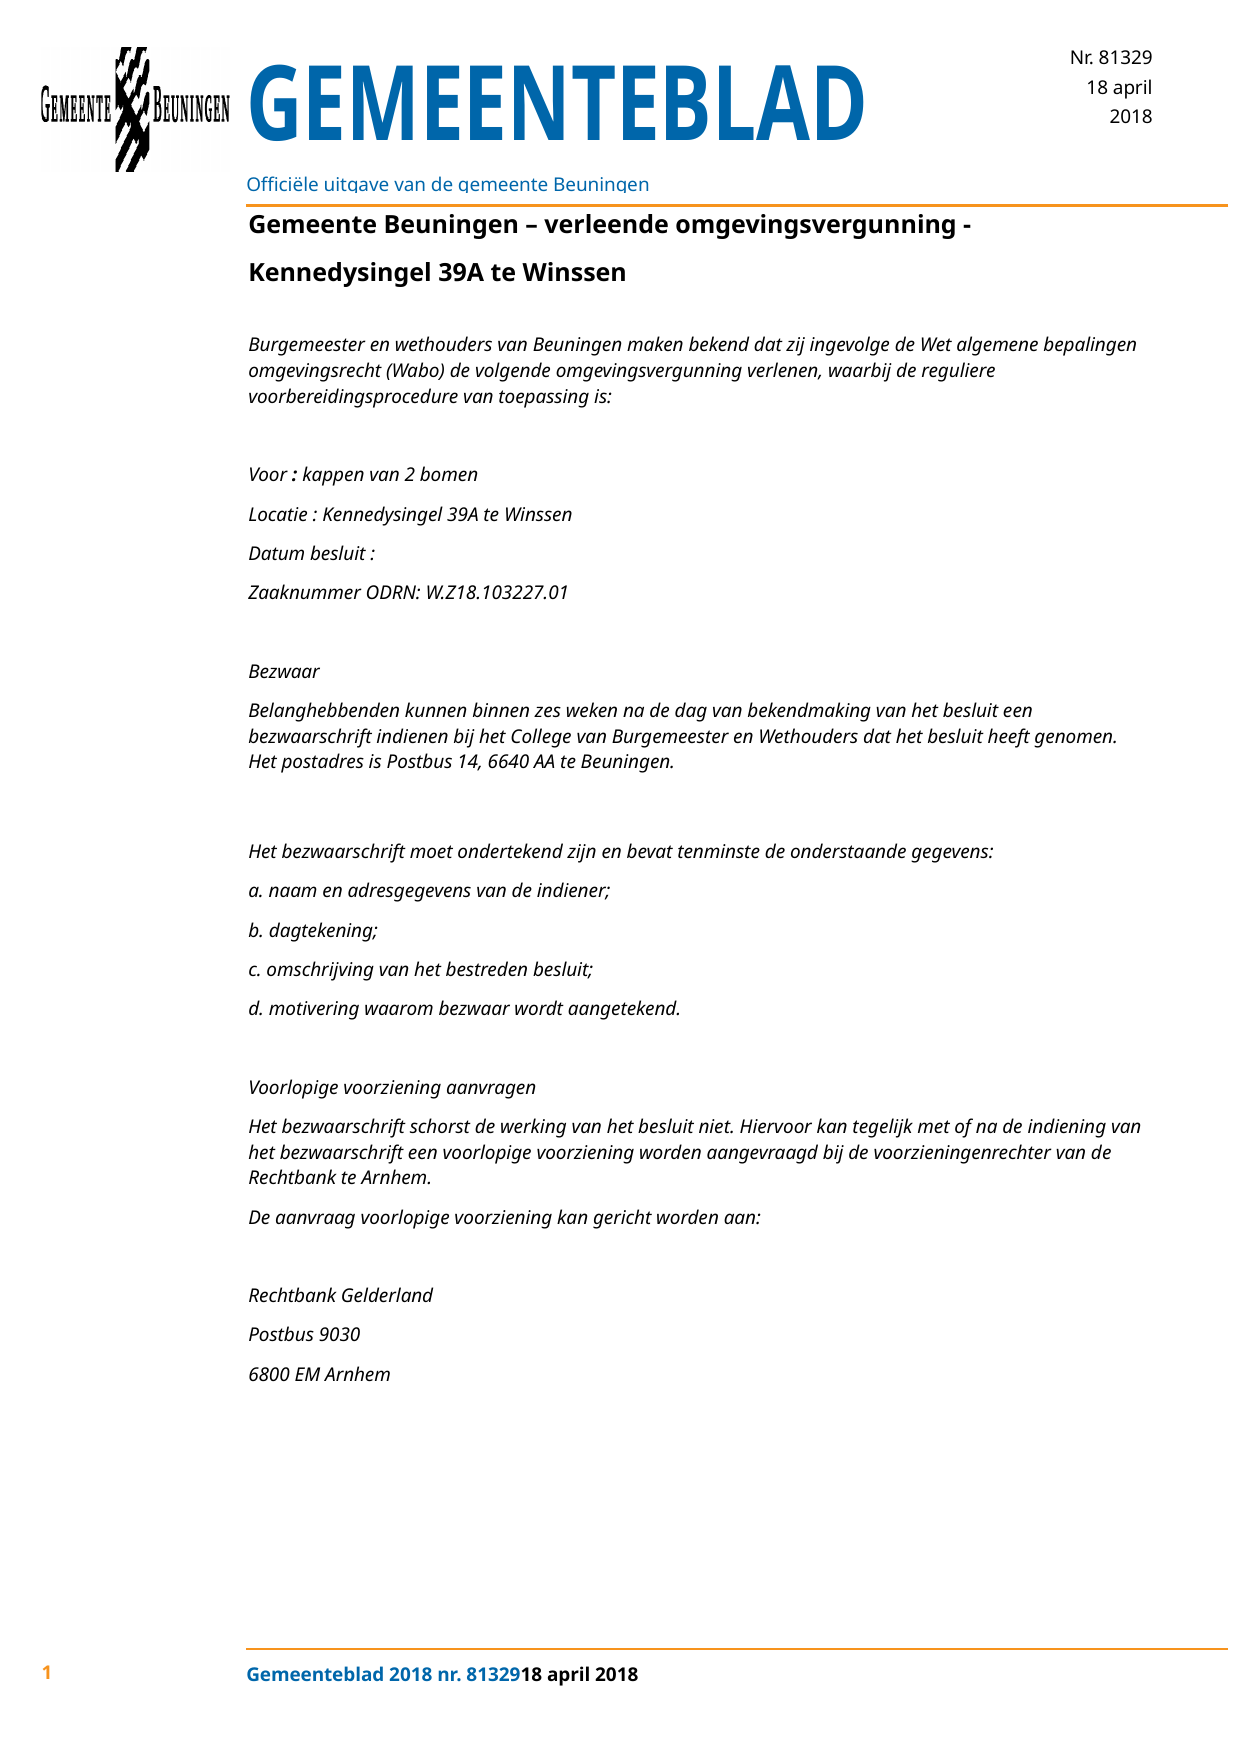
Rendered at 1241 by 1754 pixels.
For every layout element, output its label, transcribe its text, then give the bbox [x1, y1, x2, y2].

text Rechtbank Gelderland [248, 1282, 1152, 1308]
text a. naam en adresgegevens van de indiener; [248, 877, 1152, 903]
text c. omschrijving van het bestreden besluit; [248, 956, 1152, 982]
text d. motivering waarom bezwaar wordt aangetekend. [248, 995, 1152, 1021]
text Voor : kappen van 2 bomen [248, 461, 1152, 487]
text 6800 EM Arnhem [248, 1361, 1152, 1387]
text Burgemeester en wethouders van Beuningen maken bekend dat zij ingevolge de Wet algemene bepalingen omgevingsrecht (Wabo) de volgende omgevingsvergunning verlenen, waarbij de reguliere voorbereidingsprocedure van toepassing is: [248, 331, 1152, 409]
picture [41, 47, 231, 172]
text Voorlopige voorziening aanvragen [248, 1074, 1152, 1099]
text De aanvraag voorlopige voorziening kan gericht worden aan: [248, 1204, 1152, 1229]
text Bezwaar [248, 658, 1152, 683]
text Het bezwaarschrift schorst de werking van het besluit niet. Hiervoor kan tegelijk met of na de indiening van het bezwaarschrift een voorlopige voorziening worden aangevraagd bij de voorzieningenrechter van de Rechtbank te Arnhem. [248, 1113, 1152, 1190]
text b. dagtekening; [248, 917, 1152, 942]
text Het bezwaarschrift moet ondertekend zijn en bevat tenminste de onderstaande gegevens: [248, 838, 1152, 864]
text Datum besluit : [248, 540, 1152, 566]
text Locatie : Kennedysingel 39A te Winssen [248, 501, 1152, 526]
text Belanghebbenden kunnen binnen zes weken na de dag van bekendmaking van het besluit een bezwaarschrift indienen bij het College van Burgemeester en Wethouders dat het besluit heeft genomen. Het postadres is Postbus 14, 6640 AA te Beuningen. [248, 697, 1152, 774]
text Zaaknummer ODRN: W.Z18.103227.01 [248, 579, 1152, 605]
text Postbus 9030 [248, 1322, 1152, 1347]
text Gemeente Beuningen – verleende omgevingsvergunning - Kennedysingel 39A te Winssen [248, 207, 1152, 288]
